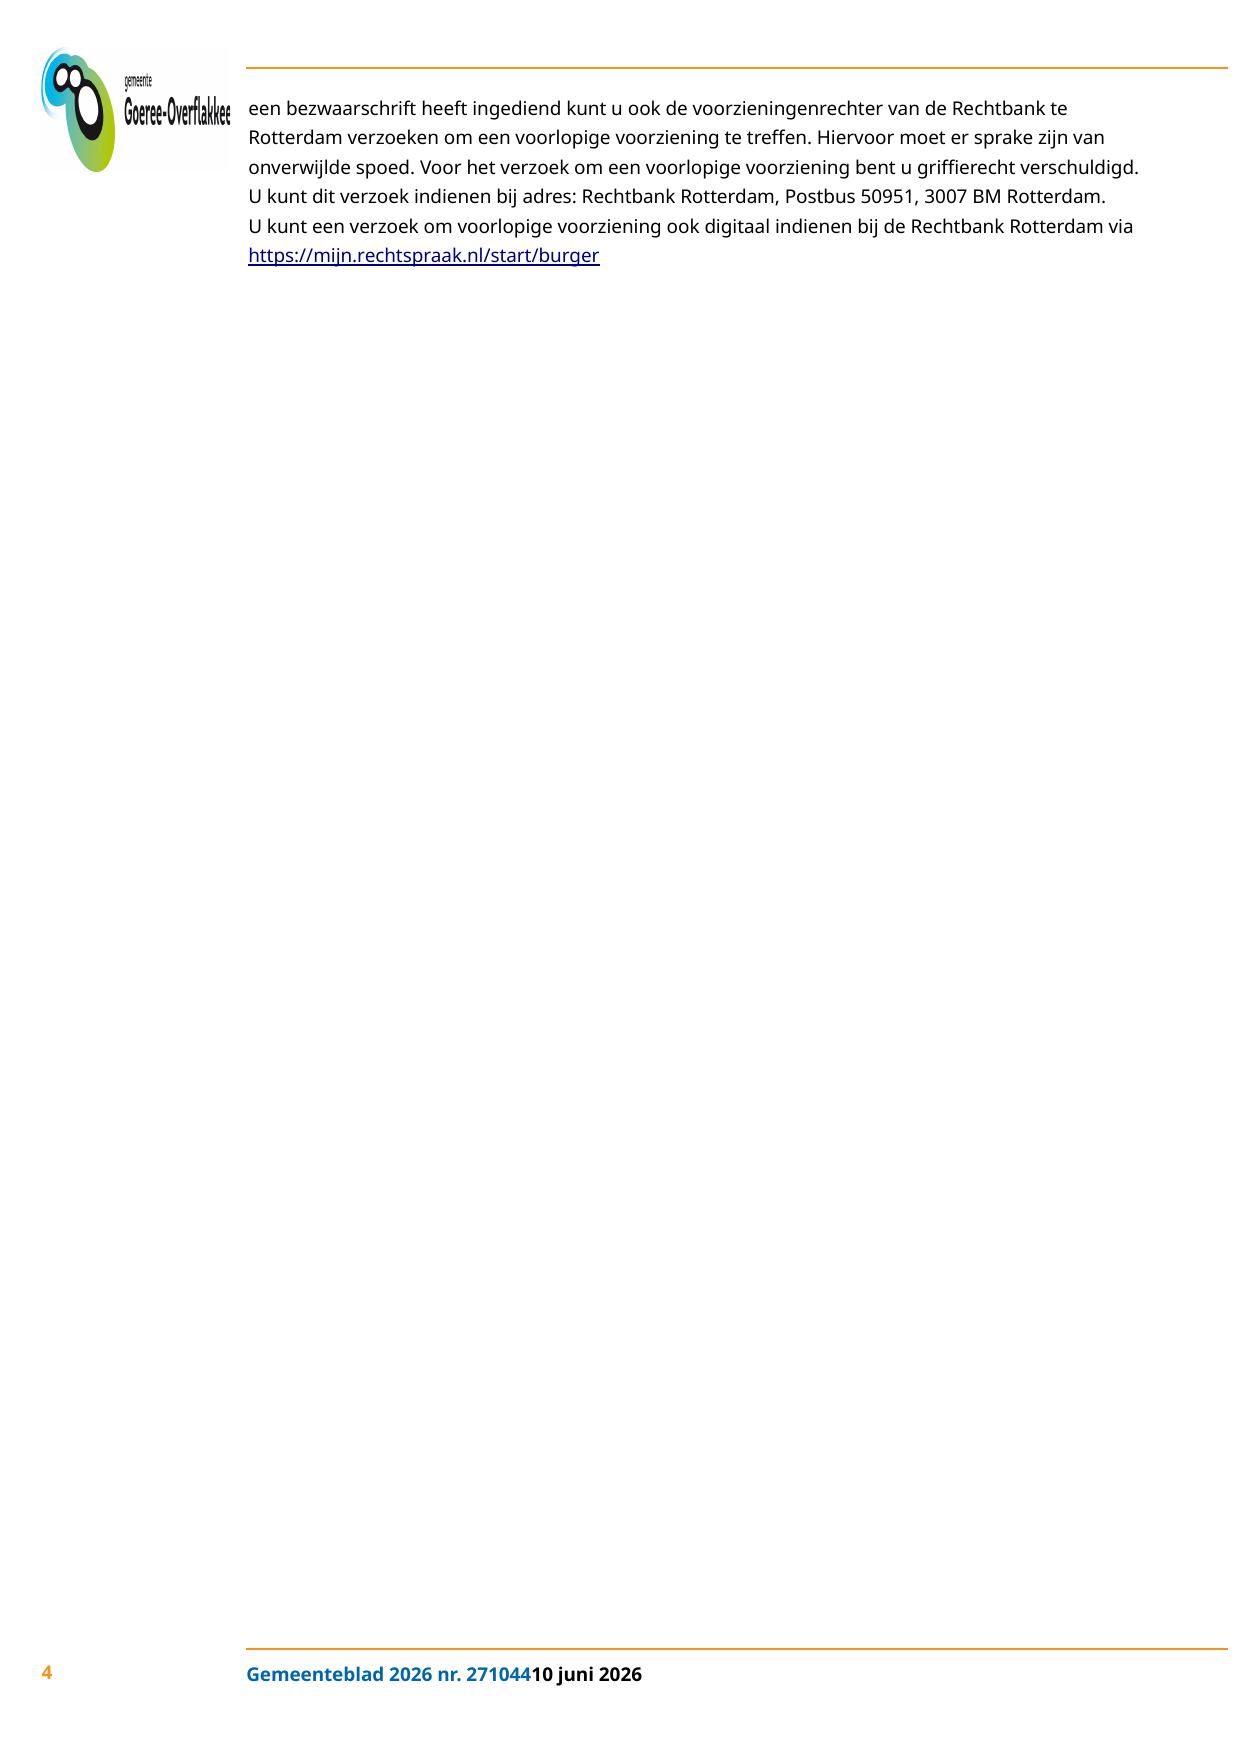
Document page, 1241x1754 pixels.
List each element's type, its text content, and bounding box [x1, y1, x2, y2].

text U kunt een verzoek om voorlopige voorziening ook digitaal indienen bij de Rechtbank Rotterdam via https://mijn.rechtspraak.nl/start/burger [248, 213, 1152, 268]
text een bezwaarschrift heeft ingediend kunt u ook de voorzieningenrechter van de Rechtbank te Rotterdam verzoeken om een voorlopige voorziening te treffen. Hiervoor moet er sprake zijn van onverwijlde spoed. Voor het verzoek om een voorlopige voorziening bent u griffierecht verschuldigd. U kunt dit verzoek indienen bij adres: Rechtbank Rotterdam, Postbus 50951, 3007 BM Rotterdam. [248, 95, 1152, 209]
picture [41, 47, 231, 172]
